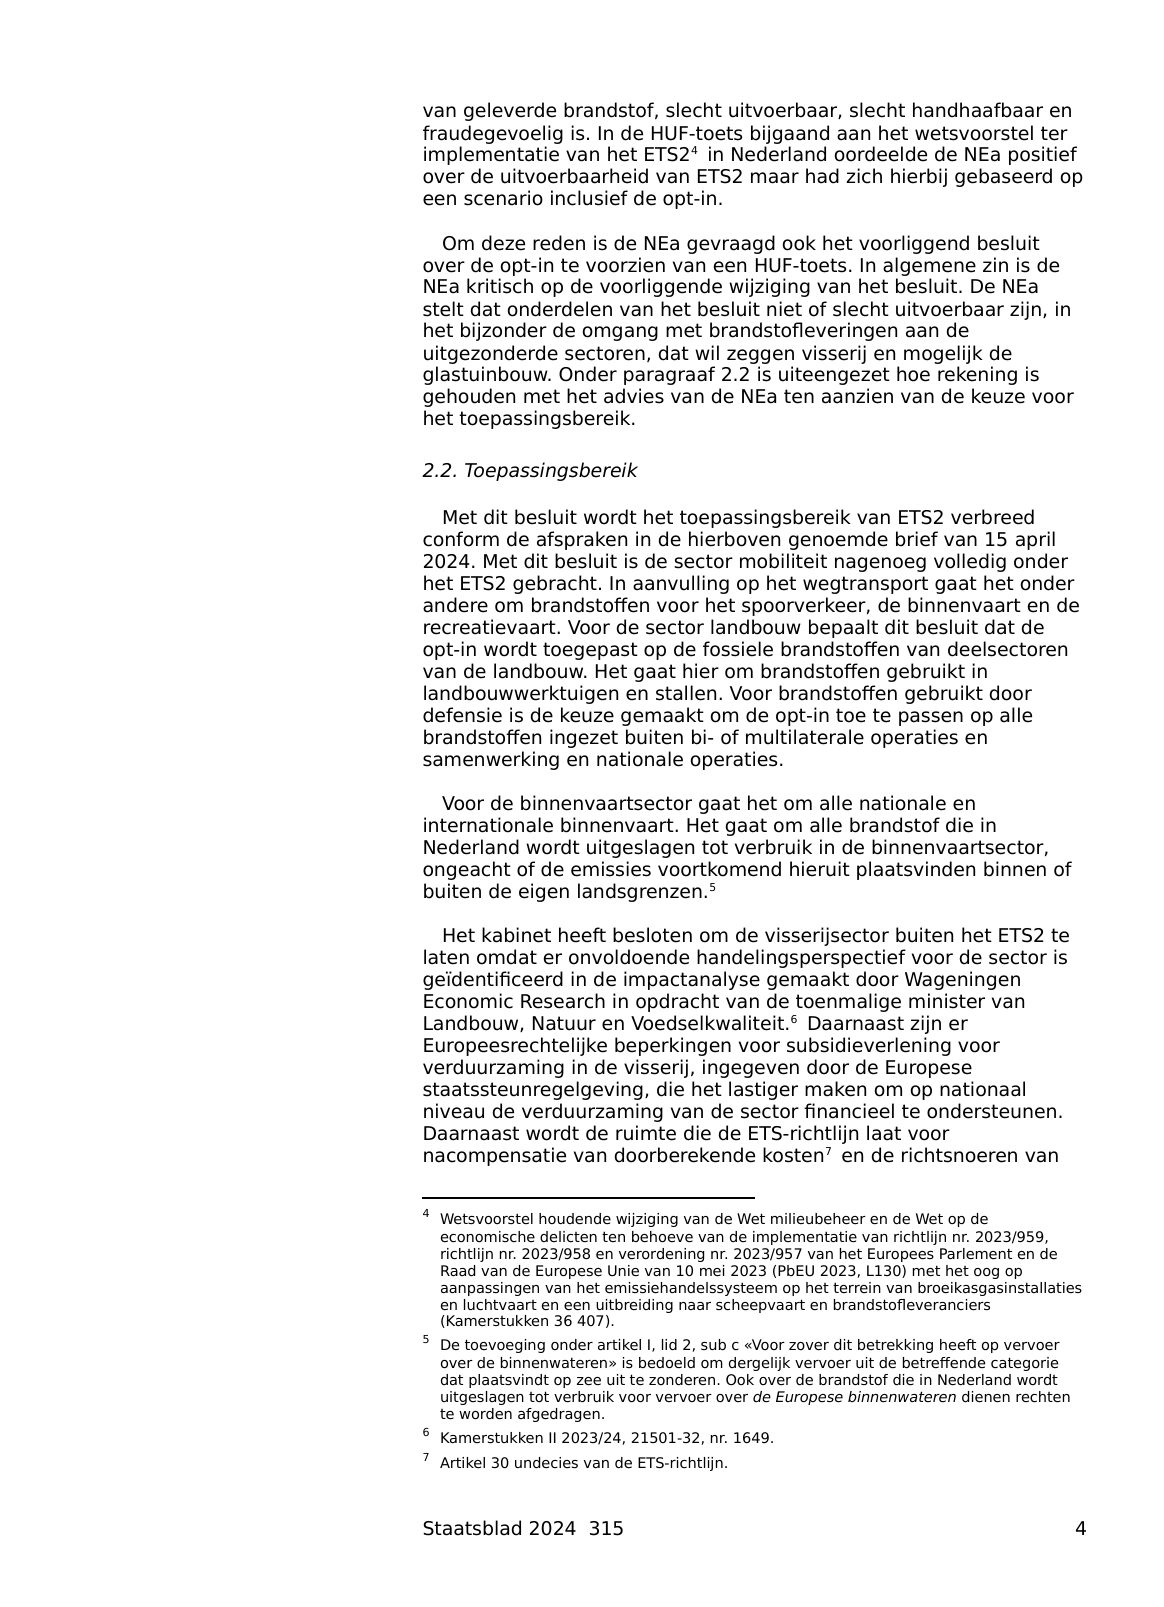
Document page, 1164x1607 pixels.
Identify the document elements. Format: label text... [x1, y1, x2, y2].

text Artikel 30 undecies van de ETS-richtlijn. [422, 1451, 1087, 1473]
text Wetsvoorstel houdende wijziging van de Wet milieubeheer en de Wet op de economische delicten ten behoeve van de implementatie van richtlijn nr. 2023/959, richtlijn nr. 2023/958 en verordening nr. 2023/957 van het Europees Parlement en de Raad van de Europese Unie van 10 mei 2023 (PbEU 2023, L130) met het oog op aanpassingen van het emissiehandelssysteem op het terrein van broeikasgasinstallaties en luchtvaart en een uitbreiding naar scheepvaart en brandstofleveranciers (Kamerstukken 36 407). [422, 1207, 1087, 1330]
text Om deze reden is de NEa gevraagd ook het voorliggend besluit over de opt-in te voorzien van een HUF-toets. In algemene zin is de NEa kritisch op de voorliggende wijziging van het besluit. De NEa stelt dat onderdelen van het besluit niet of slecht uitvoerbaar zijn, in het bijzonder de omgang met brandstofleveringen aan de uitgezonderde sectoren, dat wil zeggen visserij en mogelijk de glastuinbouw. Onder paragraaf 2.2 is uiteengezet hoe rekening is gehouden met het advies van de NEa ten aanzien van de keuze voor het toepassingsbereik. [422, 232, 1087, 430]
text Voor de binnenvaartsector gaat het om alle nationale en internationale binnenvaart. Het gaat om alle brandstof die in Nederland wordt uitgeslagen tot verbruik in de binnenvaartsector, ongeacht of de emissies voortkomend hieruit plaatsvinden binnen of buiten de eigen landsgrenzen. [422, 793, 1087, 903]
text Met dit besluit wordt het toepassingsbereik van ETS2 verbreed conform de afspraken in de hierboven genoemde brief van 15 april 2024. Met dit besluit is de sector mobiliteit nagenoeg volledig onder het ETS2 gebracht. In aanvulling op het wegtransport gaat het onder andere om brandstoffen voor het spoorverkeer, de binnenvaart en de recreatievaart. Voor de sector landbouw bepaalt dit besluit dat de opt-in wordt toegepast op de fossiele brandstoffen van deelsectoren van de landbouw. Het gaat hier om brandstoffen gebruikt in landbouwwerktuigen en stallen. Voor brandstoffen gebruikt door defensie is de keuze gemaakt om de opt-in toe te passen op alle brandstoffen ingezet buiten bi- of multilaterale operaties en samenwerking en nationale operaties. [422, 507, 1087, 771]
subtitle 2.2. Toepassingsbereik [422, 460, 1087, 482]
text van geleverde brandstof, slecht uitvoerbaar, slecht handhaafbaar en fraudegevoelig is. In de HUF-toets bijgaand aan het wetsvoorstel ter implementatie van het ETS2 in Nederland oordeelde de NEa positief over de uitvoerbaarheid van ETS2 maar had zich hierbij gebaseerd op een scenario inclusief de opt-in. [422, 100, 1087, 210]
text Het kabinet heeft besloten om de visserijsector buiten het ETS2 te laten omdat er onvoldoende handelingsperspectief voor de sector is geïdentificeerd in de impactanalyse gemaakt door Wageningen Economic Research in opdracht van de toenmalige minister van Landbouw, Natuur en Voedselkwaliteit. Daarnaast zijn er Europeesrechtelijke beperkingen voor subsidieverlening voor verduurzaming in de visserij, ingegeven door de Europese staatssteunregelgeving, die het lastiger maken om op nationaal niveau de verduurzaming van de sector financieel te ondersteunen. Daarnaast wordt de ruimte die de ETS-richtlijn laat voor nacompensatie van doorberekende kosten en de richtsnoeren van [422, 925, 1087, 1167]
text Kamerstukken II 2023/24, 21501-32, nr. 1649. [422, 1426, 1087, 1448]
text De toevoeging onder artikel I, lid 2, sub c «Voor zover dit betrekking heeft op vervoer over de binnenwateren» is bedoeld om dergelijk vervoer uit de betreffende categorie dat plaatsvindt op zee uit te zonderen. Ook over de brandstof die in Nederland wordt uitgeslagen tot verbruik voor vervoer over de Europese binnenwateren dienen rechten te worden afgedragen. [422, 1333, 1087, 1423]
